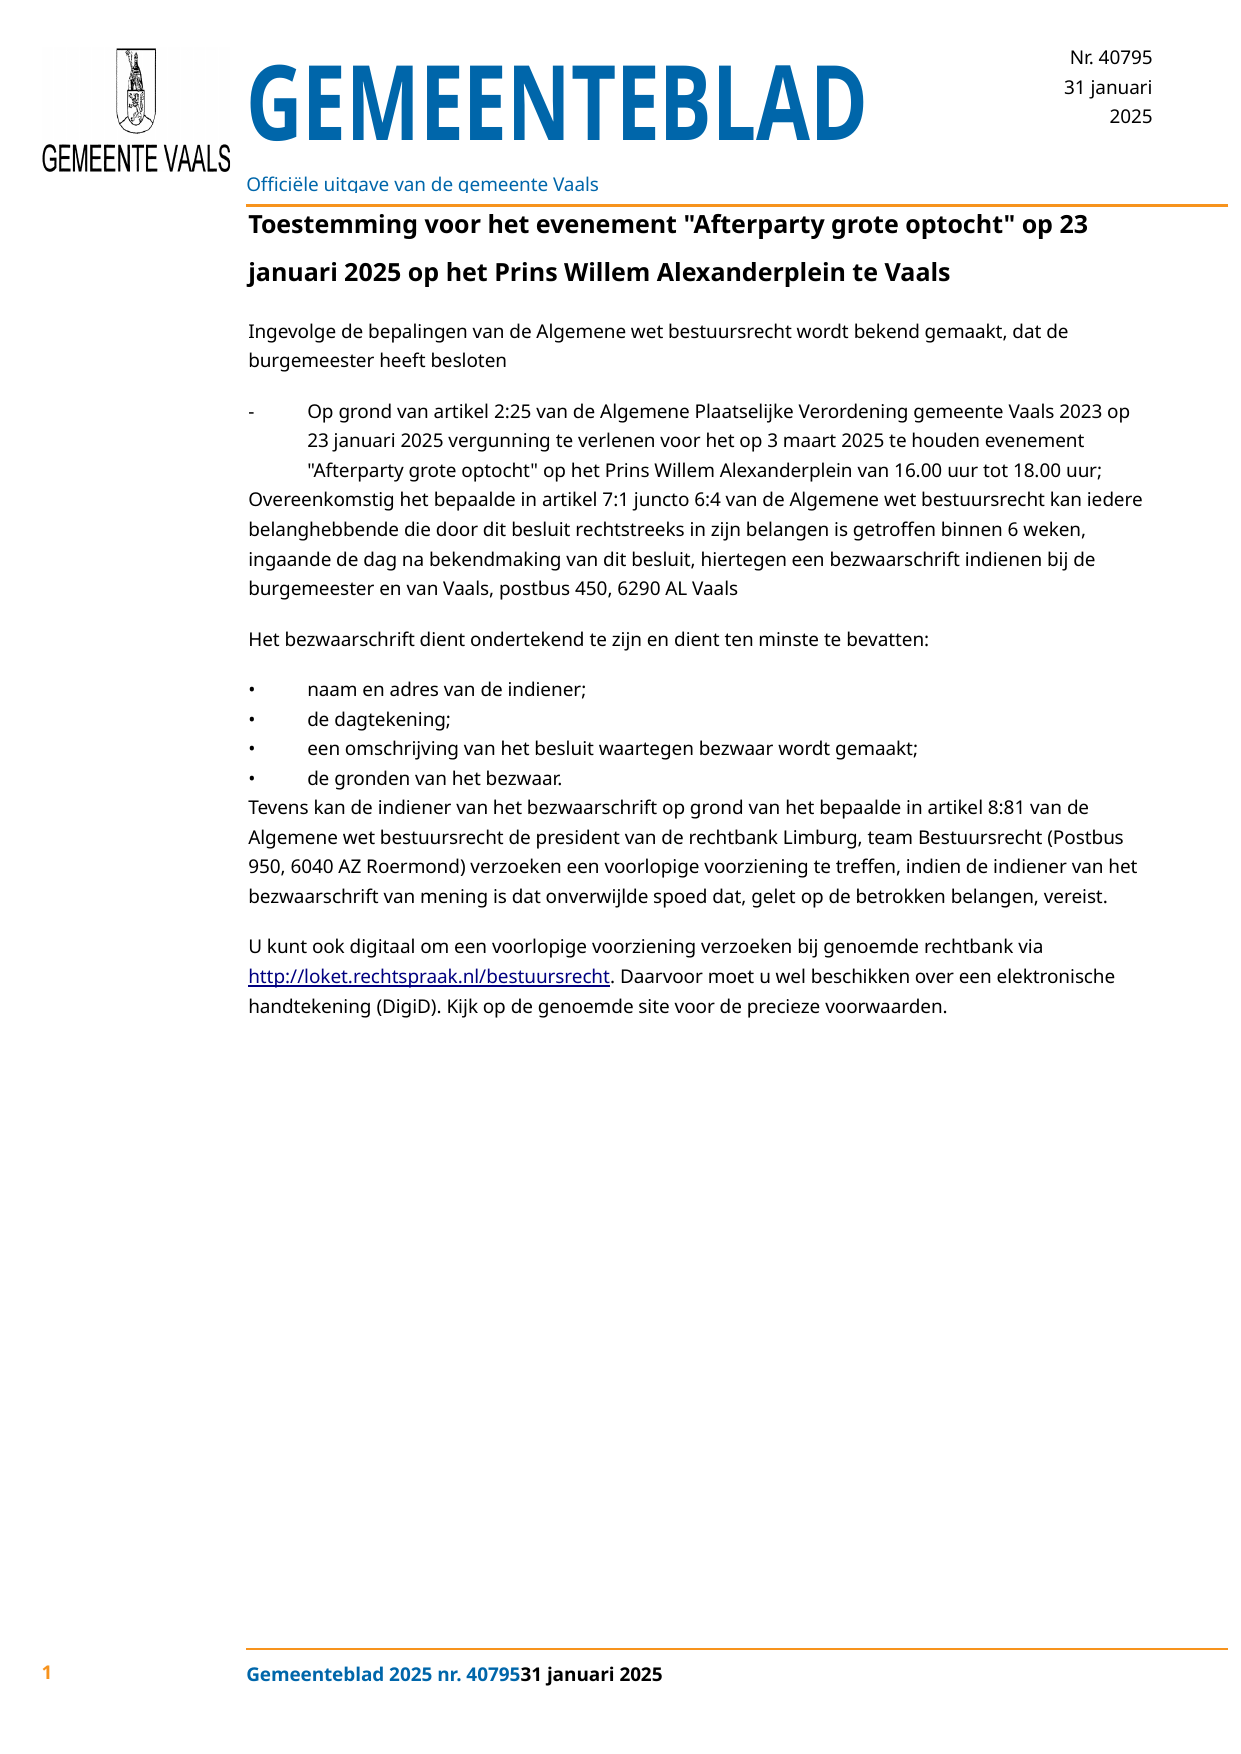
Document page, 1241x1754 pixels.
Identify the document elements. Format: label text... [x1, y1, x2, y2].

picture [41, 47, 231, 172]
text U kunt ook digitaal om een voorlopige voorziening verzoeken bij genoemde rechtbank via http://loket.rechtspraak.nl/bestuursrecht. Daarvoor moet u wel beschikken over een elektronische handtekening (DigiD). Kijk op de genoemde site voor de precieze voorwaarden. [248, 934, 1152, 1019]
text Het bezwaarschrift dient ondertekend te zijn en dient ten minste te bevatten: [248, 626, 1152, 652]
list de gronden van het bezwaar. [248, 765, 1152, 791]
list naam en adres van de indiener; [248, 676, 1152, 702]
text Tevens kan de indiener van het bezwaarschrift op grond van het bepaalde in artikel 8:81 van de Algemene wet bestuursrecht de president van de rechtbank Limburg, team Bestuursrecht (Postbus 950, 6040 AZ Roermond) verzoeken een voorlopige voorziening te treffen, indien de indiener van het bezwaarschrift van mening is dat onverwijlde spoed dat, gelet op de betrokken belangen, vereist. [248, 794, 1152, 909]
text Toestemming voor het evenement "Afterparty grote optocht" op 23 januari 2025 op het Prins Willem Alexanderplein te Vaals [248, 207, 1152, 288]
text Overeenkomstig het bepaalde in artikel 7:1 juncto 6:4 van de Algemene wet bestuursrecht kan iedere belanghebbende die door dit besluit rechtstreeks in zijn belangen is getroffen binnen 6 weken, ingaande de dag na bekendmaking van dit besluit, hiertegen een bezwaarschrift indienen bij de burgemeester en van Vaals, postbus 450, 6290 AL Vaals [248, 487, 1152, 601]
text Ingevolge de bepalingen van de Algemene wet bestuursrecht wordt bekend gemaakt, dat de burgemeester heeft besloten [248, 318, 1152, 373]
list de dagtekening; [248, 706, 1152, 732]
list Op grond van artikel 2:25 van de Algemene Plaatselijke Verordening gemeente Vaals 2023 op 23 januari 2025 vergunning te verlenen voor het op 3 maart 2025 te houden evenement "Afterparty grote optocht" op het Prins Willem Alexanderplein van 16.00 uur tot 18.00 uur; [248, 398, 1152, 483]
list een omschrijving van het besluit waartegen bezwaar wordt gemaakt; [248, 735, 1152, 761]
